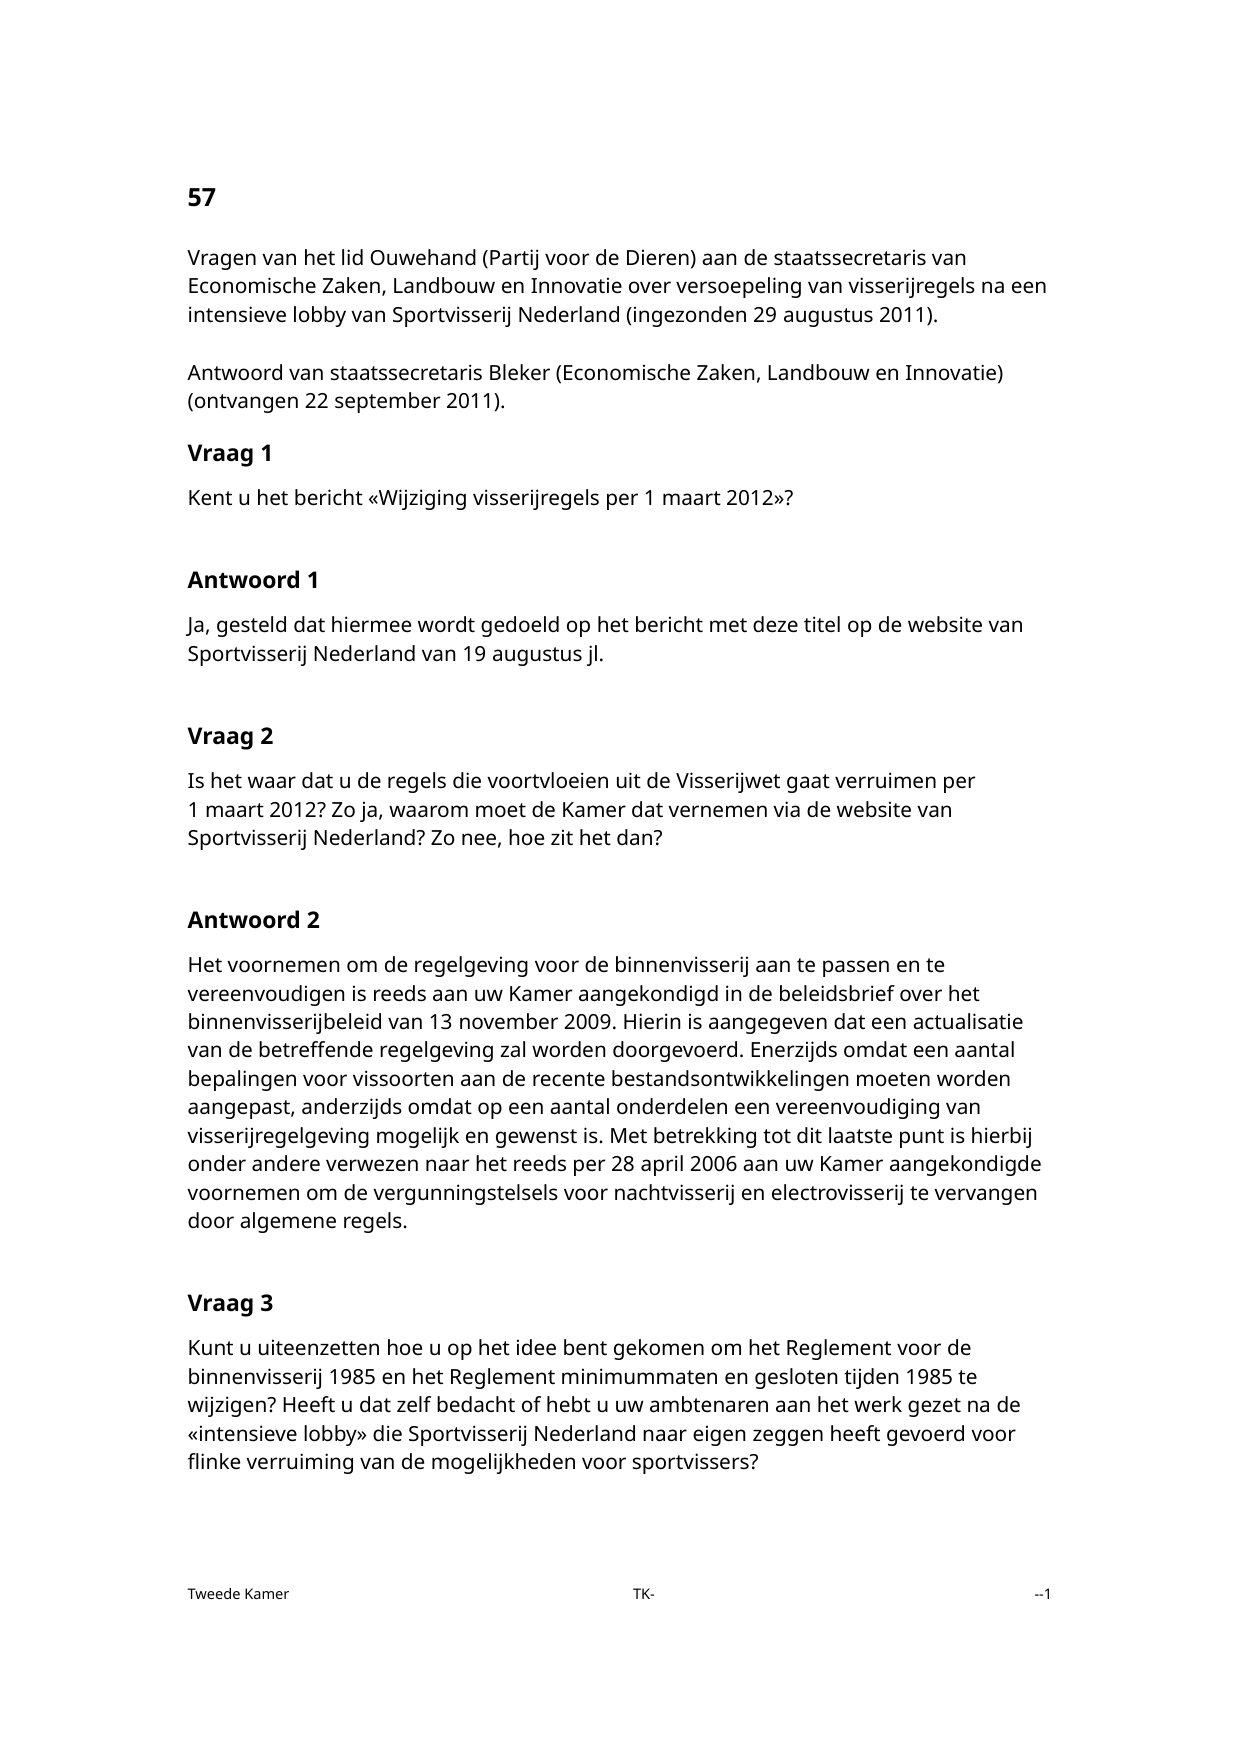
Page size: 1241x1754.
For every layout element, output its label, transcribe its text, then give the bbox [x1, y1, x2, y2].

text Kunt u uiteenzetten hoe u op het idee bent gekomen om het Reglement voor de binnenvisserij 1985 en het Reglement minimummaten en gesloten tijden 1985 te wijzigen? Heeft u dat zelf bedacht of hebt u uw ambtenaren aan het werk gezet na de «intensieve lobby» die Sportvisserij Nederland naar eigen zeggen heeft gevoerd voor flinke verruiming van de mogelijkheden voor sportvissers? [187, 1333, 1053, 1476]
text Kent u het bericht «Wijziging visserijregels per 1 maart 2012»? [187, 483, 1053, 512]
subtitle Vraag 1 [187, 437, 1053, 468]
subtitle Antwoord 1 [187, 564, 1053, 596]
subtitle Vraag 3 [187, 1287, 1053, 1318]
text Is het waar dat u de regels die voortvloeien uit de Visserijwet gaat verruimen per 1 maart 2012? Zo ja, waarom moet de Kamer dat vernemen via de website van Sportvisserij Nederland? Zo nee, hoe zit het dan? [187, 766, 1053, 852]
text Ja, gesteld dat hiermee wordt gedoeld op het bericht met deze titel op de website van Sportvisserij Nederland van 19 augustus jl. [187, 611, 1053, 667]
subtitle Antwoord 2 [187, 904, 1053, 935]
text Vragen van het lid Ouwehand (Partij voor de Dieren) aan de staatssecretaris van Economische Zaken, Landbouw en Innovatie over versoepeling van visserijregels na een intensieve lobby van Sportvisserij Nederland (ingezonden 29 augustus 2011). [187, 243, 1053, 328]
text Het voornemen om de regelgeving voor de binnenvisserij aan te passen en te vereenvoudigen is reeds aan uw Kamer aangekondigd in de beleidsbrief over het binnenvisserijbeleid van 13 november 2009. Hierin is aangegeven dat een actualisatie van de betreffende regelgeving zal worden doorgevoerd. Enerzijds omdat een aantal bepalingen voor vissoorten aan de recente bestandsontwikkelingen moeten worden aangepast, anderzijds omdat op een aantal onderdelen een vereenvoudiging van visserijregelgeving mogelijk en gewenst is. Met betrekking tot dit laatste punt is hierbij onder andere verwezen naar het reeds per 28 april 2006 aan uw Kamer aangekondigde voornemen om de vergunningstelsels voor nachtvisserij en electrovisserij te vervangen door algemene regels. [187, 950, 1053, 1235]
text 57 [187, 179, 1053, 213]
text Antwoord van staatssecretaris Bleker (Economische Zaken, Landbouw en Innovatie) (ontvangen 22 september 2011). [187, 358, 1053, 415]
subtitle Vraag 2 [187, 720, 1053, 751]
